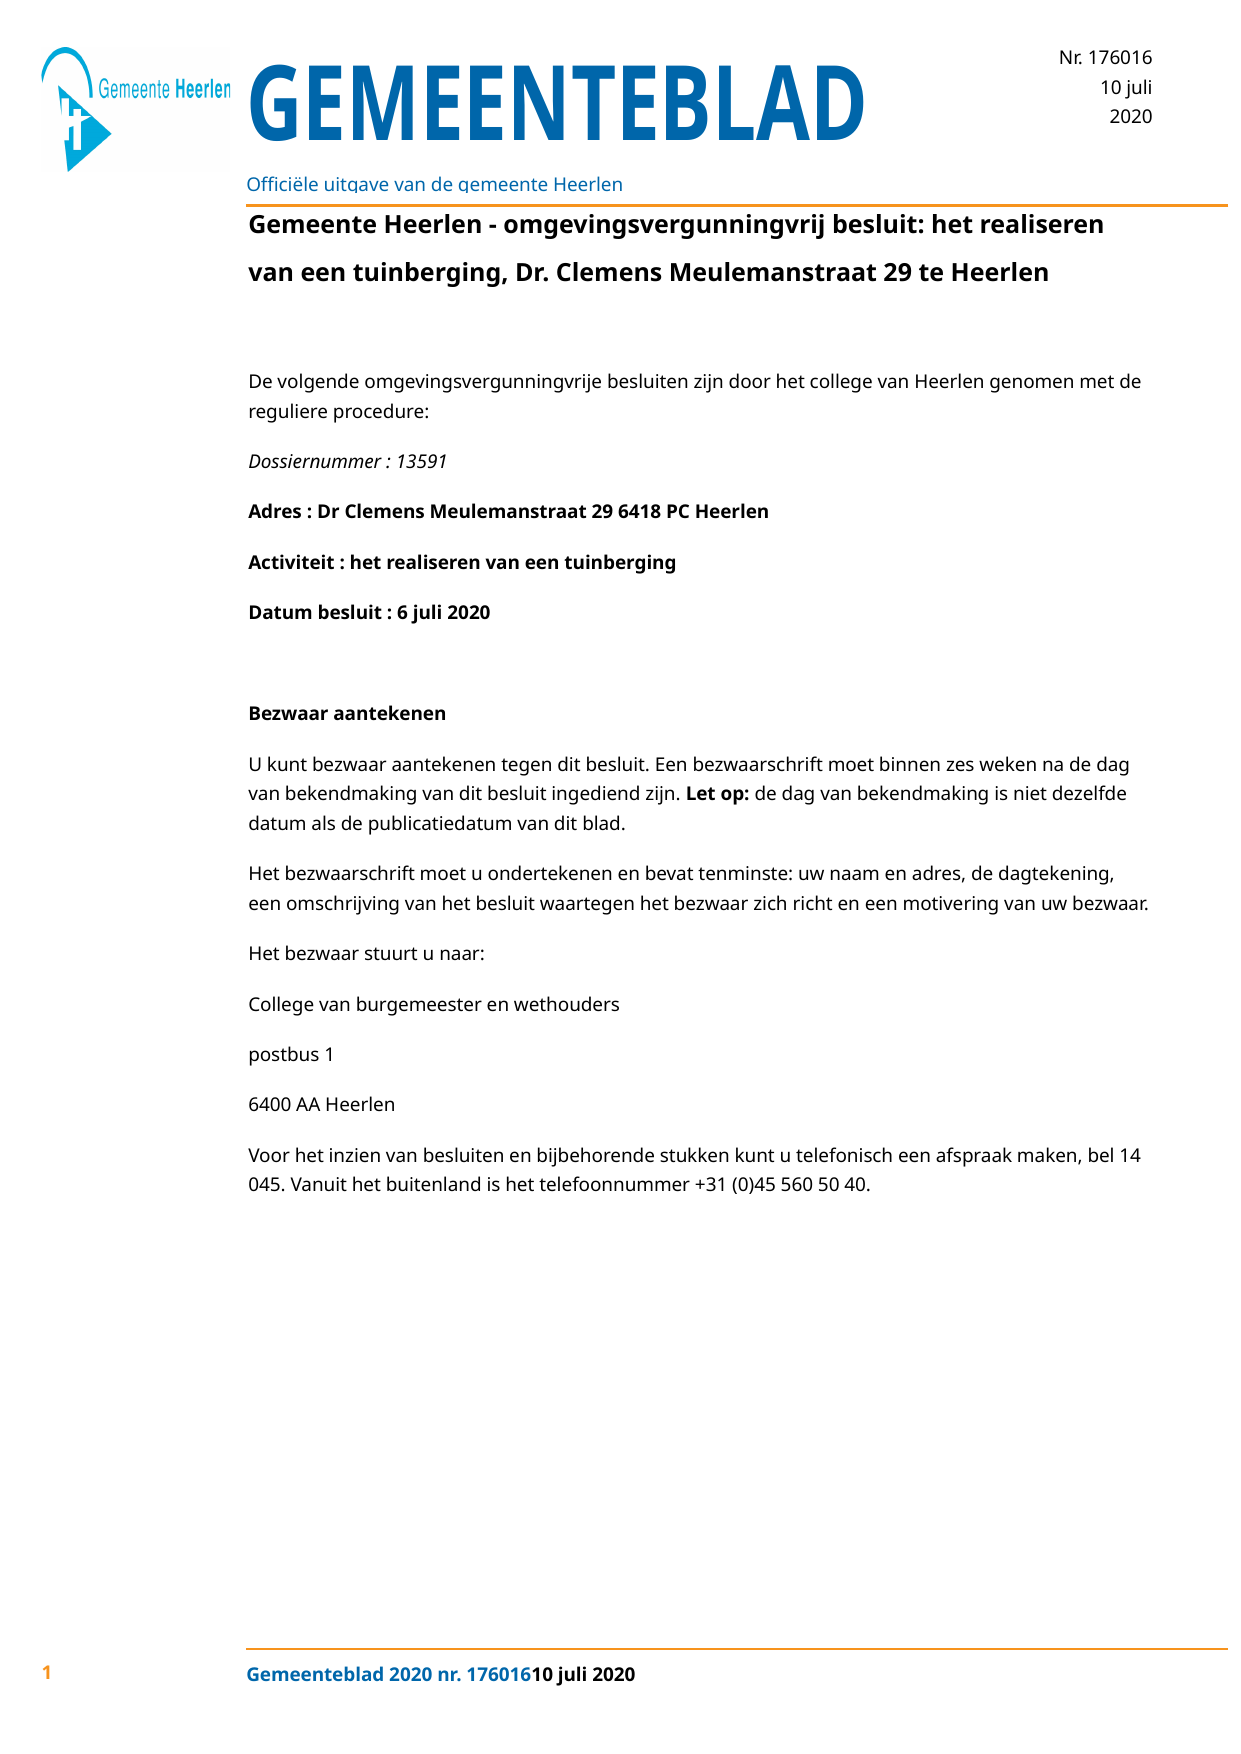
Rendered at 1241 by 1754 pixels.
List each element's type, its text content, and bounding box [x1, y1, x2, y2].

picture [41, 47, 59, 70]
text U kunt bezwaar aantekenen tegen dit besluit. Een bezwaarschrift moet binnen zes weken na de dag van bekendmaking van dit besluit ingediend zijn. Let op: de dag van bekendmaking is niet dezelfde datum als de publicatiedatum van dit blad. [248, 751, 1152, 836]
text Voor het inzien van besluiten en bijbehorende stukken kunt u telefonisch een afspraak maken, bel 14 045. Vanuit het buitenland is het telefoonnummer +31 (0)45 560 50 40. [248, 1142, 1152, 1197]
text De volgende omgevingsvergunningvrije besluiten zijn door het college van Heerlen genomen met de reguliere procedure: [248, 368, 1152, 424]
text Datum besluit : 6 juli 2020 [248, 599, 1152, 625]
text Activiteit : het realiseren van een tuinberging [248, 549, 1152, 575]
text Dossiernummer : 13591 [248, 448, 1152, 474]
text Het bezwaar stuurt u naar: [248, 940, 1152, 966]
text 6400 AA Heerlen [248, 1092, 1152, 1117]
text Gemeente Heerlen - omgevingsvergunningvrij besluit: het realiseren van een tuinberging, Dr. Clemens Meulemanstraat 29 te Heerlen [248, 207, 1152, 288]
text postbus 1 [248, 1041, 1152, 1067]
text Het bezwaarschrift moet u ondertekenen en bevat tenminste: uw naam en adres, de dagtekening, een omschrijving van het besluit waartegen het bezwaar zich richt en een motivering van uw bezwaar. [248, 860, 1152, 916]
text Bezwaar aantekenen [248, 700, 1152, 726]
text College van burgemeester en wethouders [248, 991, 1152, 1017]
text Adres : Dr Clemens Meulemanstraat 29 6418 PC Heerlen [248, 499, 1152, 524]
picture [41, 47, 231, 172]
